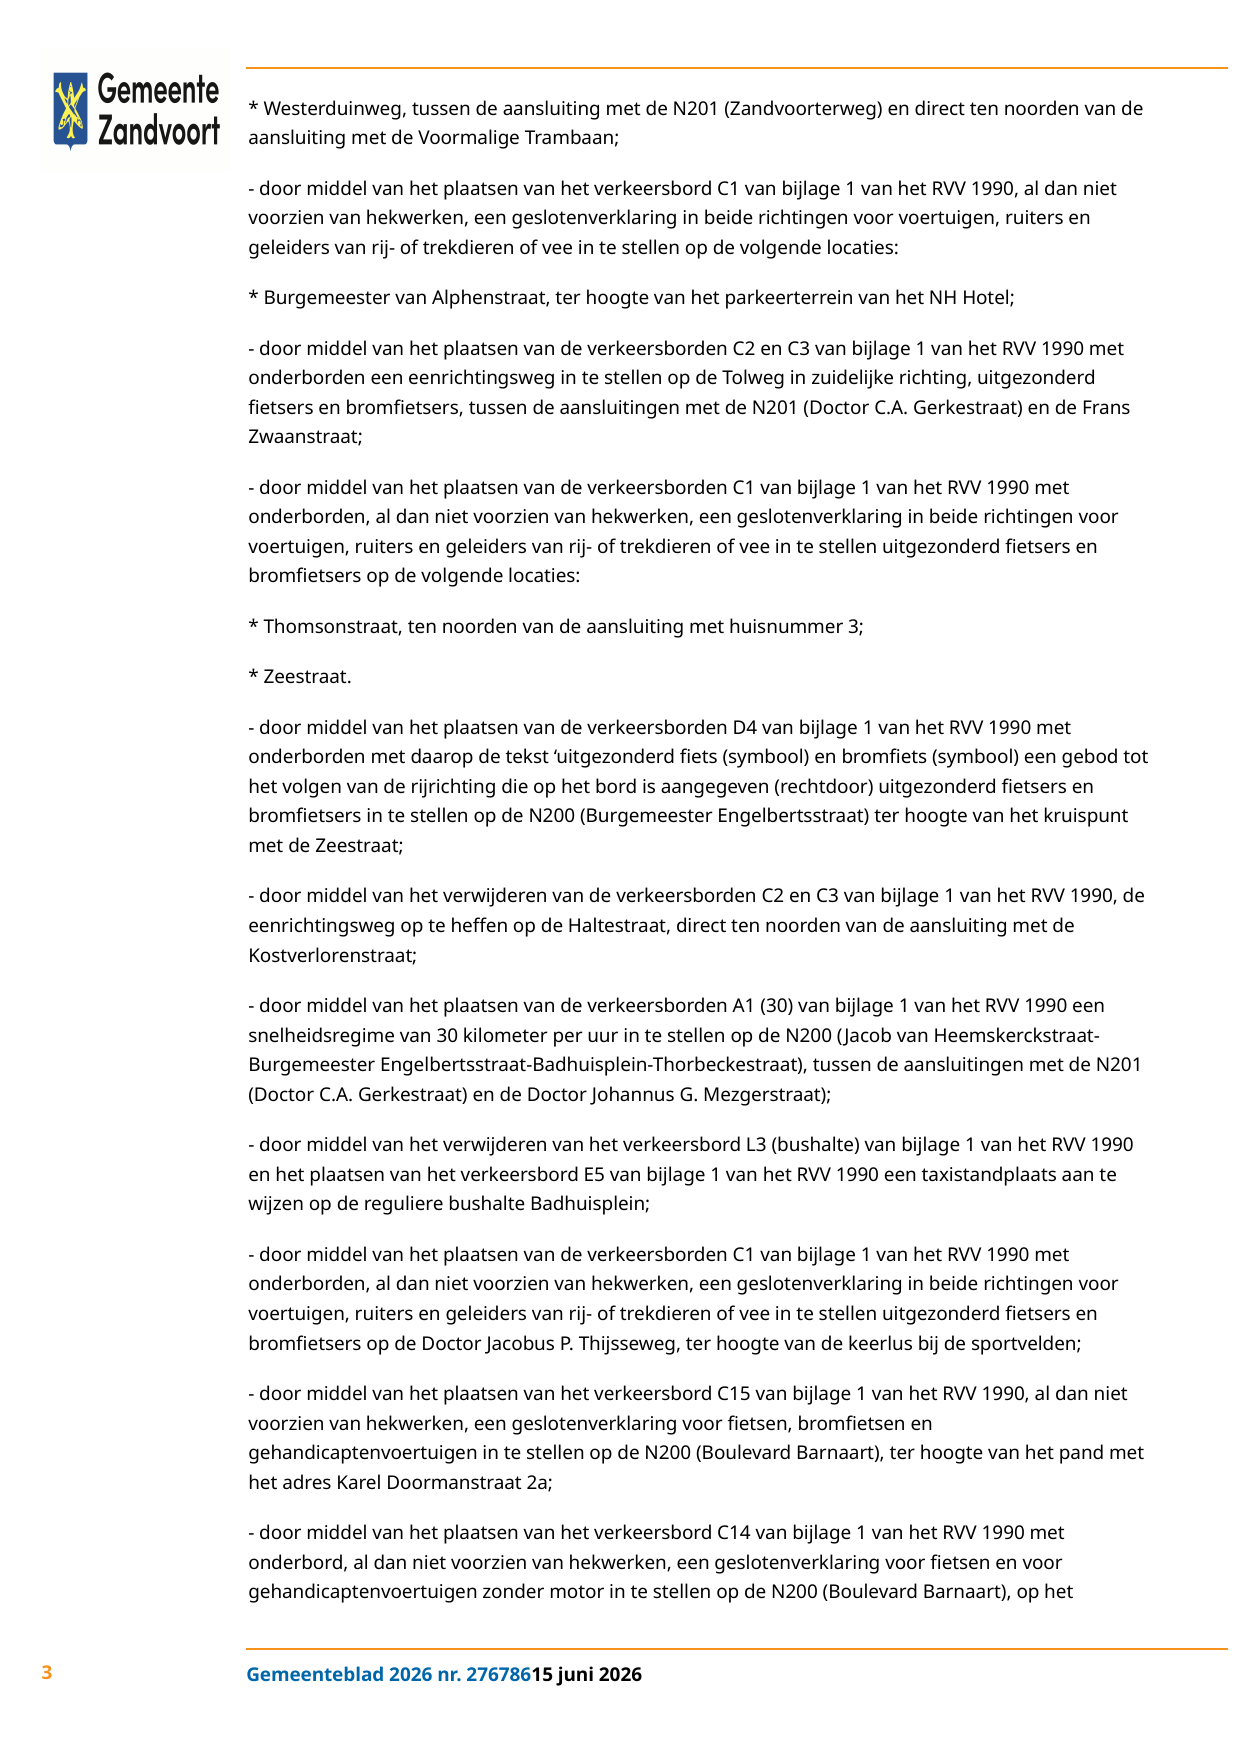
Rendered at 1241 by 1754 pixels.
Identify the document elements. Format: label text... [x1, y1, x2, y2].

text - door middel van het verwijderen van het verkeersbord L3 (bushalte) van bijlage 1 van het RVV 1990 en het plaatsen van het verkeersbord E5 van bijlage 1 van het RVV 1990 een taxistandplaats aan te wijzen op de reguliere bushalte Badhuisplein; [248, 1131, 1152, 1216]
text - door middel van het plaatsen van het verkeersbord C15 van bijlage 1 van het RVV 1990, al dan niet voorzien van hekwerken, een geslotenverklaring voor fietsen, bromfietsen en gehandicaptenvoertuigen in te stellen op de N200 (Boulevard Barnaart), ter hoogte van het pand met het adres Karel Doormanstraat 2a; [248, 1380, 1152, 1495]
text - door middel van het plaatsen van het verkeersbord C14 van bijlage 1 van het RVV 1990 met onderbord, al dan niet voorzien van hekwerken, een geslotenverklaring voor fietsen en voor gehandicaptenvoertuigen zonder motor in te stellen op de N200 (Boulevard Barnaart), op het [248, 1519, 1152, 1604]
text - door middel van het plaatsen van de verkeersborden A1 (30) van bijlage 1 van het RVV 1990 een snelheidsregime van 30 kilometer per uur in te stellen op de N200 (Jacob van Heemskerckstraat-Burgemeester Engelbertsstraat-Badhuisplein-Thorbeckestraat), tussen de aansluitingen met de N201 (Doctor C.A. Gerkestraat) en de Doctor Johannus G. Mezgerstraat); [248, 992, 1152, 1107]
text * Thomsonstraat, ten noorden van de aansluiting met huisnummer 3; [248, 613, 1152, 639]
text - door middel van het plaatsen van het verkeersbord C1 van bijlage 1 van het RVV 1990, al dan niet voorzien van hekwerken, een geslotenverklaring in beide richtingen voor voertuigen, ruiters en geleiders van rij- of trekdieren of vee in te stellen op de volgende locaties: [248, 175, 1152, 260]
text - door middel van het plaatsen van de verkeersborden C1 van bijlage 1 van het RVV 1990 met onderborden, al dan niet voorzien van hekwerken, een geslotenverklaring in beide richtingen voor voertuigen, ruiters en geleiders van rij- of trekdieren of vee in te stellen uitgezonderd fietsers en bromfietsers op de Doctor Jacobus P. Thijsseweg, ter hoogte van de keerlus bij de sportvelden; [248, 1241, 1152, 1356]
picture [41, 47, 231, 172]
text - door middel van het plaatsen van de verkeersborden C2 en C3 van bijlage 1 van het RVV 1990 met onderborden een eenrichtingsweg in te stellen op de Tolweg in zuidelijke richting, uitgezonderd fietsers en bromfietsers, tussen de aansluitingen met de N201 (Doctor C.A. Gerkestraat) en de Frans Zwaanstraat; [248, 335, 1152, 449]
text * Burgemeester van Alphenstraat, ter hoogte van het parkeerterrein van het NH Hotel; [248, 284, 1152, 310]
text - door middel van het verwijderen van de verkeersborden C2 en C3 van bijlage 1 van het RVV 1990, de eenrichtingsweg op te heffen op de Haltestraat, direct ten noorden van de aansluiting met de Kostverlorenstraat; [248, 883, 1152, 968]
text - door middel van het plaatsen van de verkeersborden C1 van bijlage 1 van het RVV 1990 met onderborden, al dan niet voorzien van hekwerken, een geslotenverklaring in beide richtingen voor voertuigen, ruiters en geleiders van rij- of trekdieren of vee in te stellen uitgezonderd fietsers en bromfietsers op de volgende locaties: [248, 474, 1152, 588]
text - door middel van het plaatsen van de verkeersborden D4 van bijlage 1 van het RVV 1990 met onderborden met daarop de tekst ‘uitgezonderd fiets (symbool) en bromfiets (symbool) een gebod tot het volgen van de rijrichting die op het bord is aangegeven (rechtdoor) uitgezonderd fietsers en bromfietsers in te stellen op de N200 (Burgemeester Engelbertsstraat) ter hoogte van het kruispunt met de Zeestraat; [248, 714, 1152, 858]
text * Zeestraat. [248, 663, 1152, 689]
text * Westerduinweg, tussen de aansluiting met de N201 (Zandvoorterweg) en direct ten noorden van de aansluiting met de Voormalige Trambaan; [248, 95, 1152, 150]
